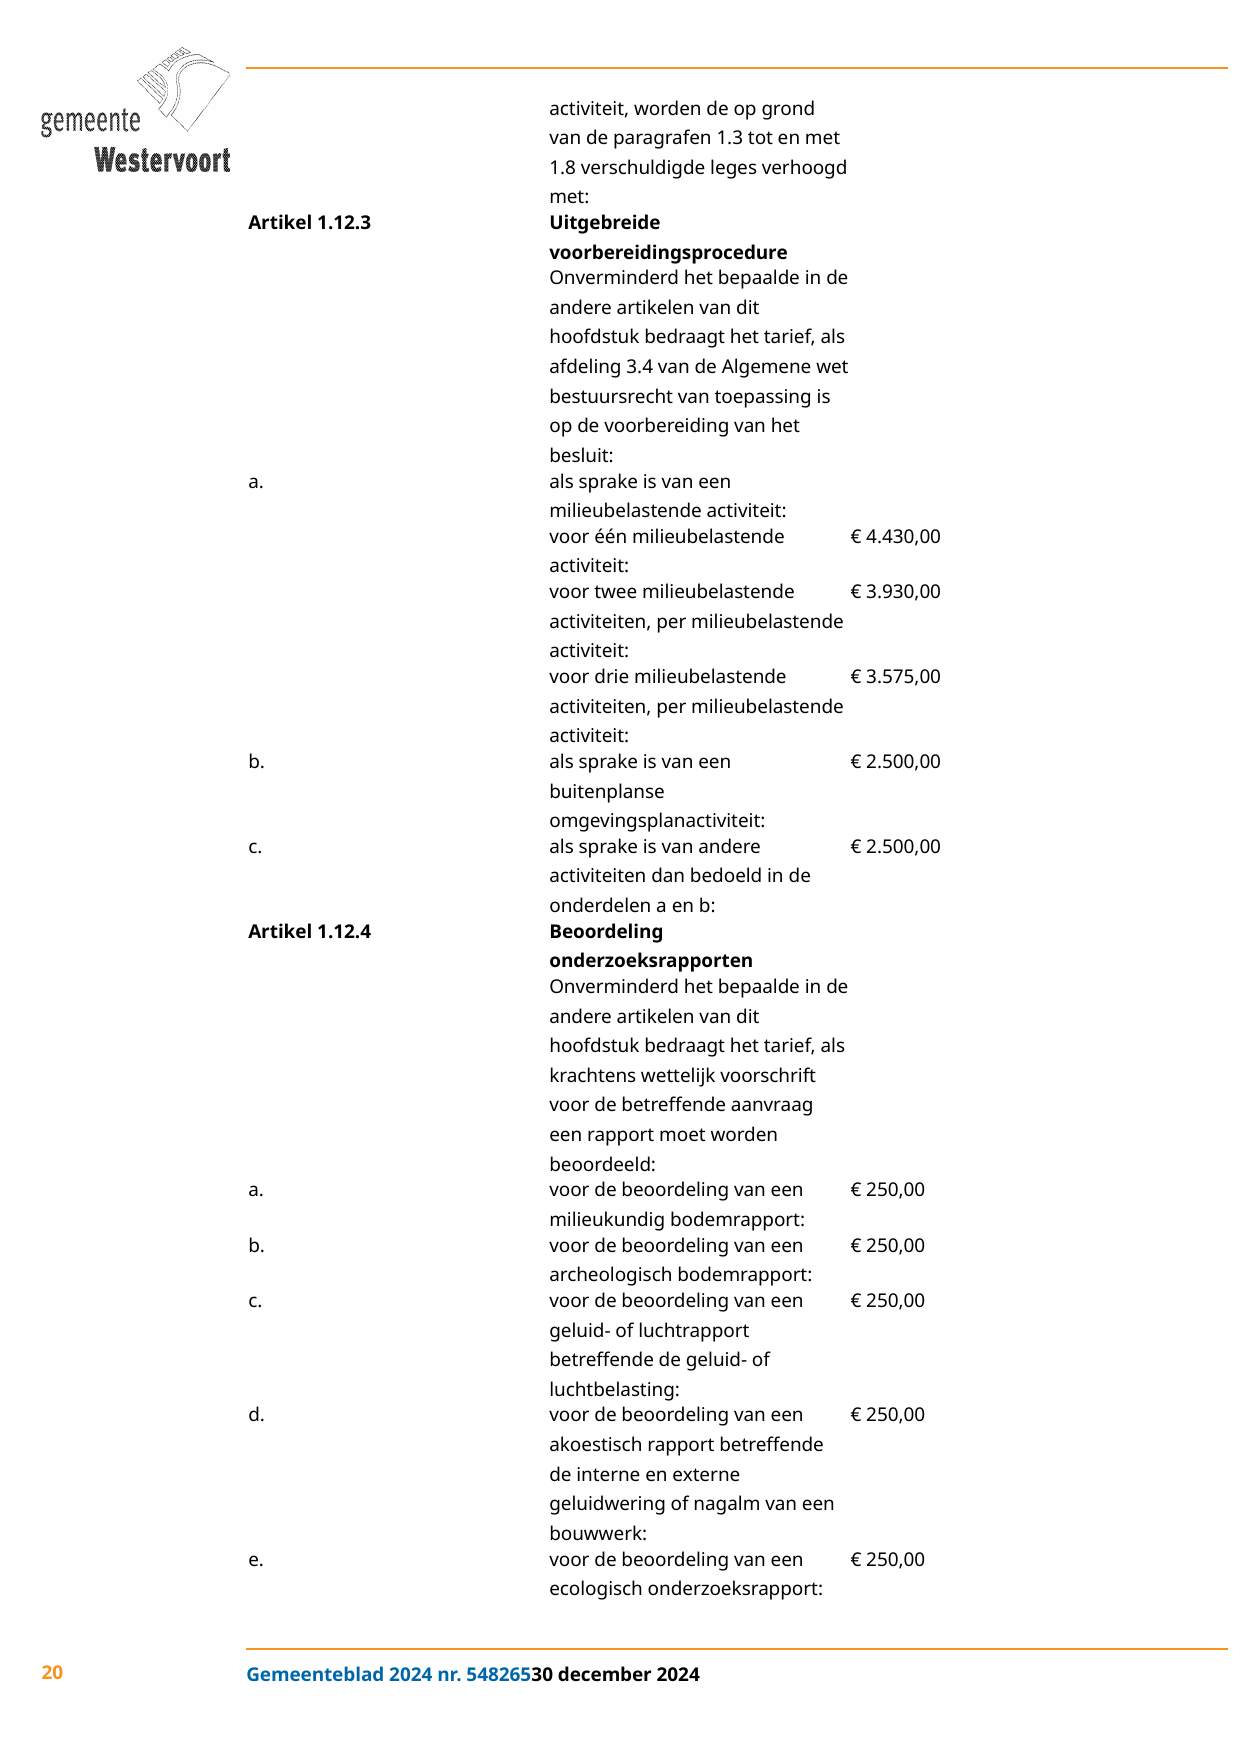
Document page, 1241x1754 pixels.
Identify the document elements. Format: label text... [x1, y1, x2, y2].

table_cell b. [248, 748, 549, 833]
table_cell [850, 209, 1152, 264]
table_cell als sprake is van een milieubelastende activiteit: [549, 468, 850, 523]
table_cell € 250,00 [850, 1546, 1152, 1601]
table_cell € 3.930,00 [850, 579, 1152, 663]
table_cell als sprake is van andere activiteiten dan bedoeld in de onderdelen a en b: [549, 833, 850, 918]
table_cell voor drie milieubelastende activiteiten, per milieubelastende activiteit: [549, 663, 850, 748]
table_cell d. [248, 1402, 549, 1546]
table_cell voor de beoordeling van een geluid- of luchtrapport betreffende de geluid- of luchtbelasting: [549, 1287, 850, 1402]
picture [41, 47, 231, 172]
table_cell voor de beoordeling van een ecologisch onderzoeksrapport: [549, 1546, 850, 1601]
table_cell € 2.500,00 [850, 833, 1152, 918]
table_cell Artikel 1.12.3 [248, 209, 549, 264]
table_cell [850, 468, 1152, 523]
table_cell voor de beoordeling van een milieukundig bodemrapport: [549, 1177, 850, 1232]
table_cell € 250,00 [850, 1177, 1152, 1232]
table_cell [248, 523, 549, 578]
table_cell [850, 918, 1152, 973]
table_cell € 4.430,00 [850, 523, 1152, 578]
table_cell b. [248, 1232, 549, 1287]
table_cell a. [248, 1177, 549, 1232]
table_cell € 2.500,00 [850, 748, 1152, 833]
table_cell c. [248, 1287, 549, 1402]
table_cell [248, 265, 549, 468]
table_cell € 3.575,00 [850, 663, 1152, 748]
table_cell Onverminderd het bepaalde in de andere artikelen van dit hoofdstuk bedraagt het tarief, als krachtens wettelijk voorschrift voor de betreffende aanvraag een rapport moet worden beoordeeld: [549, 973, 850, 1177]
table_cell [850, 973, 1152, 1177]
table_cell € 250,00 [850, 1287, 1152, 1402]
table_cell als sprake is van een buitenplanse omgevingsplanactiviteit: [549, 748, 850, 833]
table_cell a. [248, 468, 549, 523]
table_cell Onverminderd het bepaalde in de andere artikelen van dit hoofdstuk bedraagt het tarief, als afdeling 3.4 van de Algemene wet bestuursrecht van toepassing is op de voorbereiding van het besluit: [549, 265, 850, 468]
table_cell voor de beoordeling van een archeologisch bodemrapport: [549, 1232, 850, 1287]
table_cell € 250,00 [850, 1232, 1152, 1287]
table_cell Artikel 1.12.4 [248, 918, 549, 973]
table_cell activiteit, worden de op grond van de paragrafen 1.3 tot en met 1.8 verschuldigde leges verhoogd met: [549, 95, 850, 209]
table_cell [248, 95, 549, 209]
table_cell [248, 973, 549, 1177]
table_cell Uitgebreide voorbereidingsprocedure [549, 209, 850, 264]
table_cell voor twee milieubelastende activiteiten, per milieubelastende activiteit: [549, 579, 850, 663]
table_cell [248, 579, 549, 663]
table_cell e. [248, 1546, 549, 1601]
table_cell [850, 265, 1152, 468]
table_cell c. [248, 833, 549, 918]
table_cell voor één milieubelastende activiteit: [549, 523, 850, 578]
table_cell Beoordeling onderzoeksrapporten [549, 918, 850, 973]
table_cell voor de beoordeling van een akoestisch rapport betreffende de interne en externe geluidwering of nagalm van een bouwwerk: [549, 1402, 850, 1546]
table_cell [850, 95, 1152, 209]
table_cell [248, 663, 549, 748]
table_cell € 250,00 [850, 1402, 1152, 1546]
